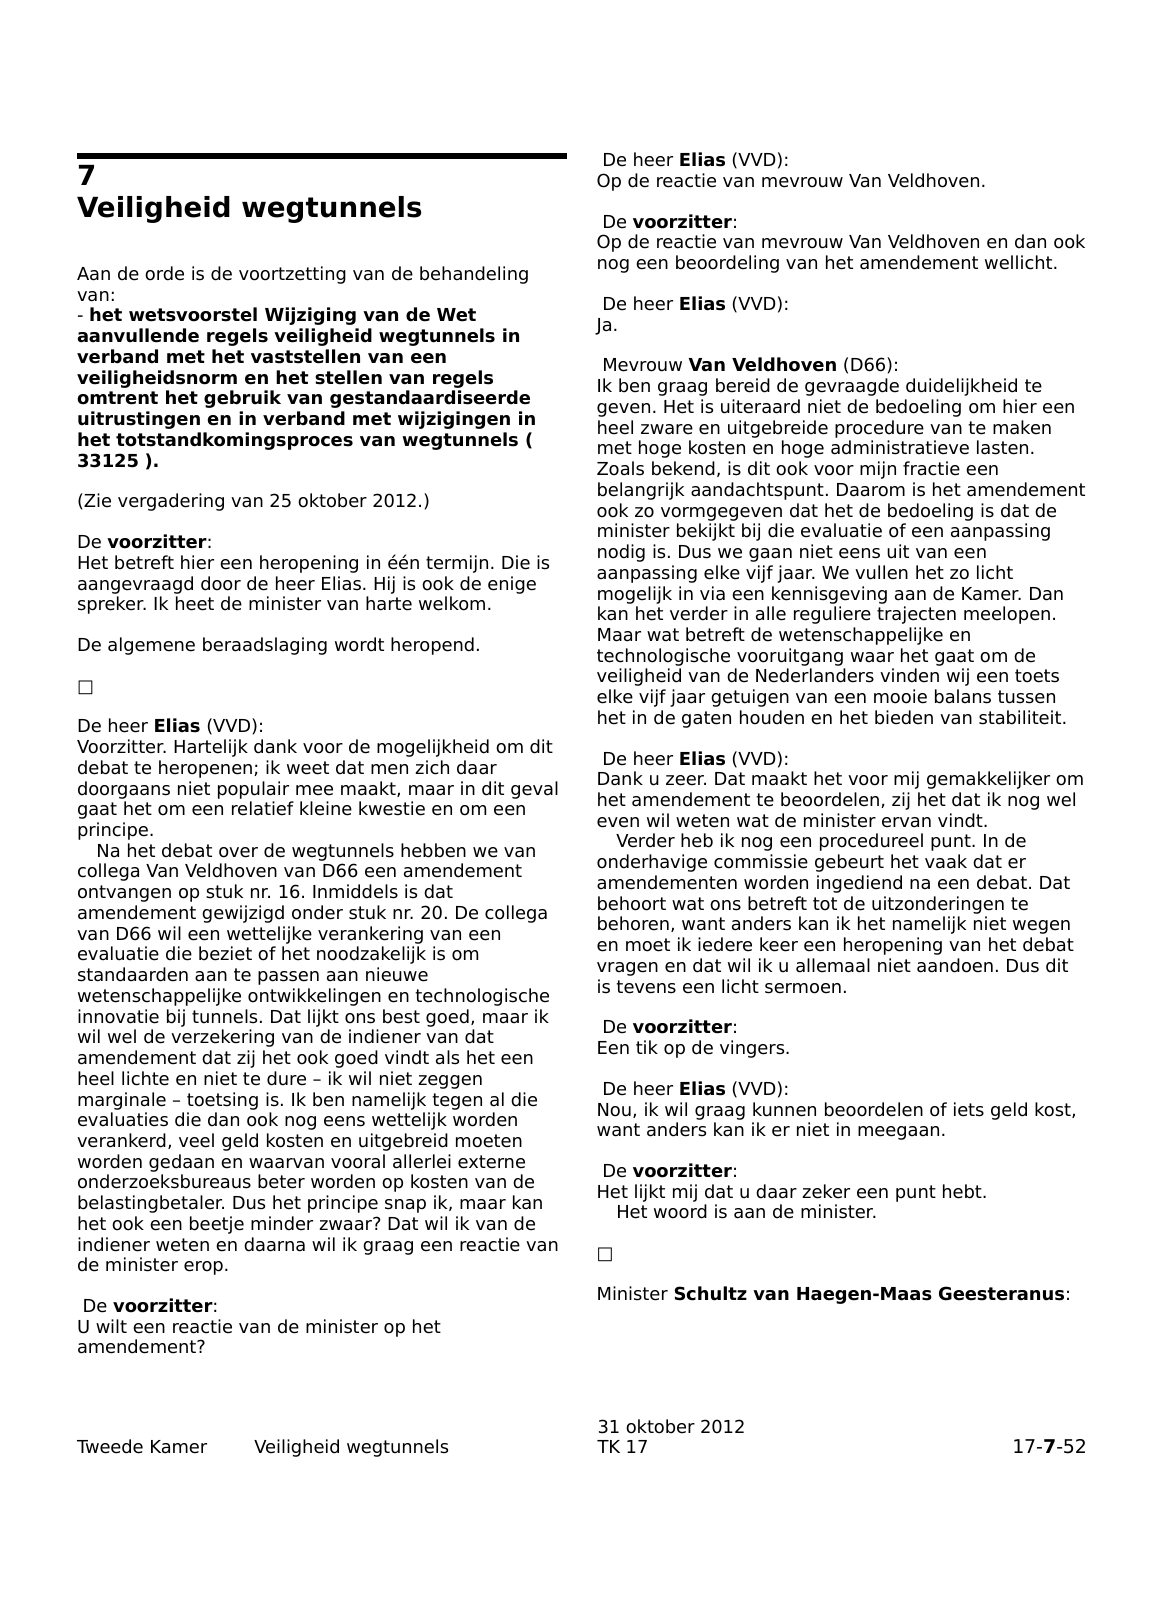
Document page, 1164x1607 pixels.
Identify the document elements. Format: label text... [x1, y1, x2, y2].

text Dank u zeer. Dat maakt het voor mij gemakkelijker om het amendement te beoordelen, zij het dat ik nog wel even wil weten wat de minister ervan vindt. [596, 769, 1087, 831]
text Na het debat over de wegtunnels hebben we van collega Van Veldhoven van D66 een amendement ontvangen op stuk nr. 16. Inmiddels is dat amendement gewijzigd onder stuk nr. 20. De collega van D66 wil een wettelijke verankering van een evaluatie die beziet of het noodzakelijk is om standaarden aan te passen aan nieuwe wetenschappelijke ontwikkelingen en technologische innovatie bij tunnels. Dat lijkt ons best goed, maar ik wil wel de verzekering van de indiener van dat amendement dat zij het ook goed vindt als het een heel lichte en niet te dure – ik wil niet zeggen marginale – toetsing is. Ik ben namelijk tegen al die evaluaties die dan ook nog eens wettelijk worden verankerd, veel geld kosten en uitgebreid moeten worden gedaan en waarvan vooral allerlei externe onderzoeksbureaus beter worden op kosten van de belastingbetaler. Dus het principe snap ik, maar kan het ook een beetje minder zwaar? Dat wil ik van de indiener weten en daarna wil ik graag een reactie van de minister erop. [77, 841, 567, 1276]
text Op de reactie van mevrouw Van Veldhoven en dan ook nog een beoordeling van het amendement wellicht. [596, 232, 1087, 274]
text De voorzitter: [596, 1161, 1087, 1182]
text Het lijkt mij dat u daar zeker een punt hebt. [596, 1182, 1087, 1202]
text De heer Elias (VVD): [596, 294, 1087, 314]
text Het betreft hier een heropening in één termijn. Die is aangevraagd door de heer Elias. Hij is ook de enige spreker. Ik heet de minister van harte welkom. [77, 553, 567, 615]
text Minister Schultz van Haegen-Maas Geesteranus: [596, 1284, 1087, 1304]
text (Zie vergadering van 25 oktober 2012.) [77, 491, 567, 512]
text De voorzitter: [596, 1017, 1087, 1038]
text De heer Elias (VVD): [77, 716, 567, 737]
text U wilt een reactie van de minister op het amendement? [77, 1317, 567, 1358]
text Aan de orde is de voortzetting van de behandeling van: [77, 264, 567, 305]
text - het wetsvoorstel Wijziging van de Wet aanvullende regels veiligheid wegtunnels in verband met het vaststellen van een veiligheidsnorm en het stellen van regels omtrent het gebruik van gestandaardiseerde uitrustingen en in verband met wijzigingen in het totstandkomingsproces van wegtunnels ( 33125 ). [77, 305, 567, 471]
text Verder heb ik nog een procedureel punt. In de onderhavige commissie gebeurt het vaak dat er amendementen worden ingediend na een debat. Dat behoort wat ons betreft tot de uitzonderingen te behoren, want anders kan ik het namelijk niet wegen en moet ik iedere keer een heropening van het debat vragen en dat wil ik u allemaal niet aandoen. Dus dit is tevens een licht sermoen. [596, 831, 1087, 997]
text De voorzitter: [596, 212, 1087, 232]
text Het woord is aan de minister. [596, 1202, 1087, 1223]
text Voorzitter. Hartelijk dank voor de mogelijkheid om dit debat te heropenen; ik weet dat men zich daar doorgaans niet populair mee maakt, maar in dit geval gaat het om een relatief kleine kwestie en om een principe. [77, 737, 567, 841]
text □ [596, 1243, 1087, 1264]
text Ja. [596, 314, 1087, 335]
text □ [77, 676, 567, 696]
text De voorzitter: [77, 1296, 567, 1317]
text Nou, ik wil graag kunnen beoordelen of iets geld kost, want anders kan ik er niet in meegaan. [596, 1099, 1087, 1141]
text Op de reactie van mevrouw Van Veldhoven. [596, 171, 1087, 192]
text De heer Elias (VVD): [596, 150, 1087, 171]
text De algemene beraadslaging wordt heropend. [77, 635, 567, 656]
text Ik ben graag bereid de gevraagde duidelijkheid te geven. Het is uiteraard niet de bedoeling om hier een heel zware en uitgebreide procedure van te maken met hoge kosten en hoge administratieve lasten. Zoals bekend, is dit ook voor mijn fractie een belangrijk aandachtspunt. Daarom is het amendement ook zo vormgegeven dat het de bedoeling is dat de minister bekijkt bij die evaluatie of een aanpassing nodig is. Dus we gaan niet eens uit van een aanpassing elke vijf jaar. We vullen het zo licht mogelijk in via een kennisgeving aan de Kamer. Dan kan het verder in alle reguliere trajecten meelopen. Maar wat betreft de wetenschappelijke en technologische vooruitgang waar het gaat om de veiligheid van de Nederlanders vinden wij een toets elke vijf jaar getuigen van een mooie balans tussen het in de gaten houden en het bieden van stabiliteit. [596, 376, 1087, 728]
text De heer Elias (VVD): [596, 748, 1087, 769]
text De voorzitter: [77, 532, 567, 553]
text Een tik op de vingers. [596, 1038, 1087, 1059]
title 7 Veiligheid wegtunnels [77, 159, 567, 224]
text De heer Elias (VVD): [596, 1079, 1087, 1099]
text Mevrouw Van Veldhoven (D66): [596, 355, 1087, 376]
